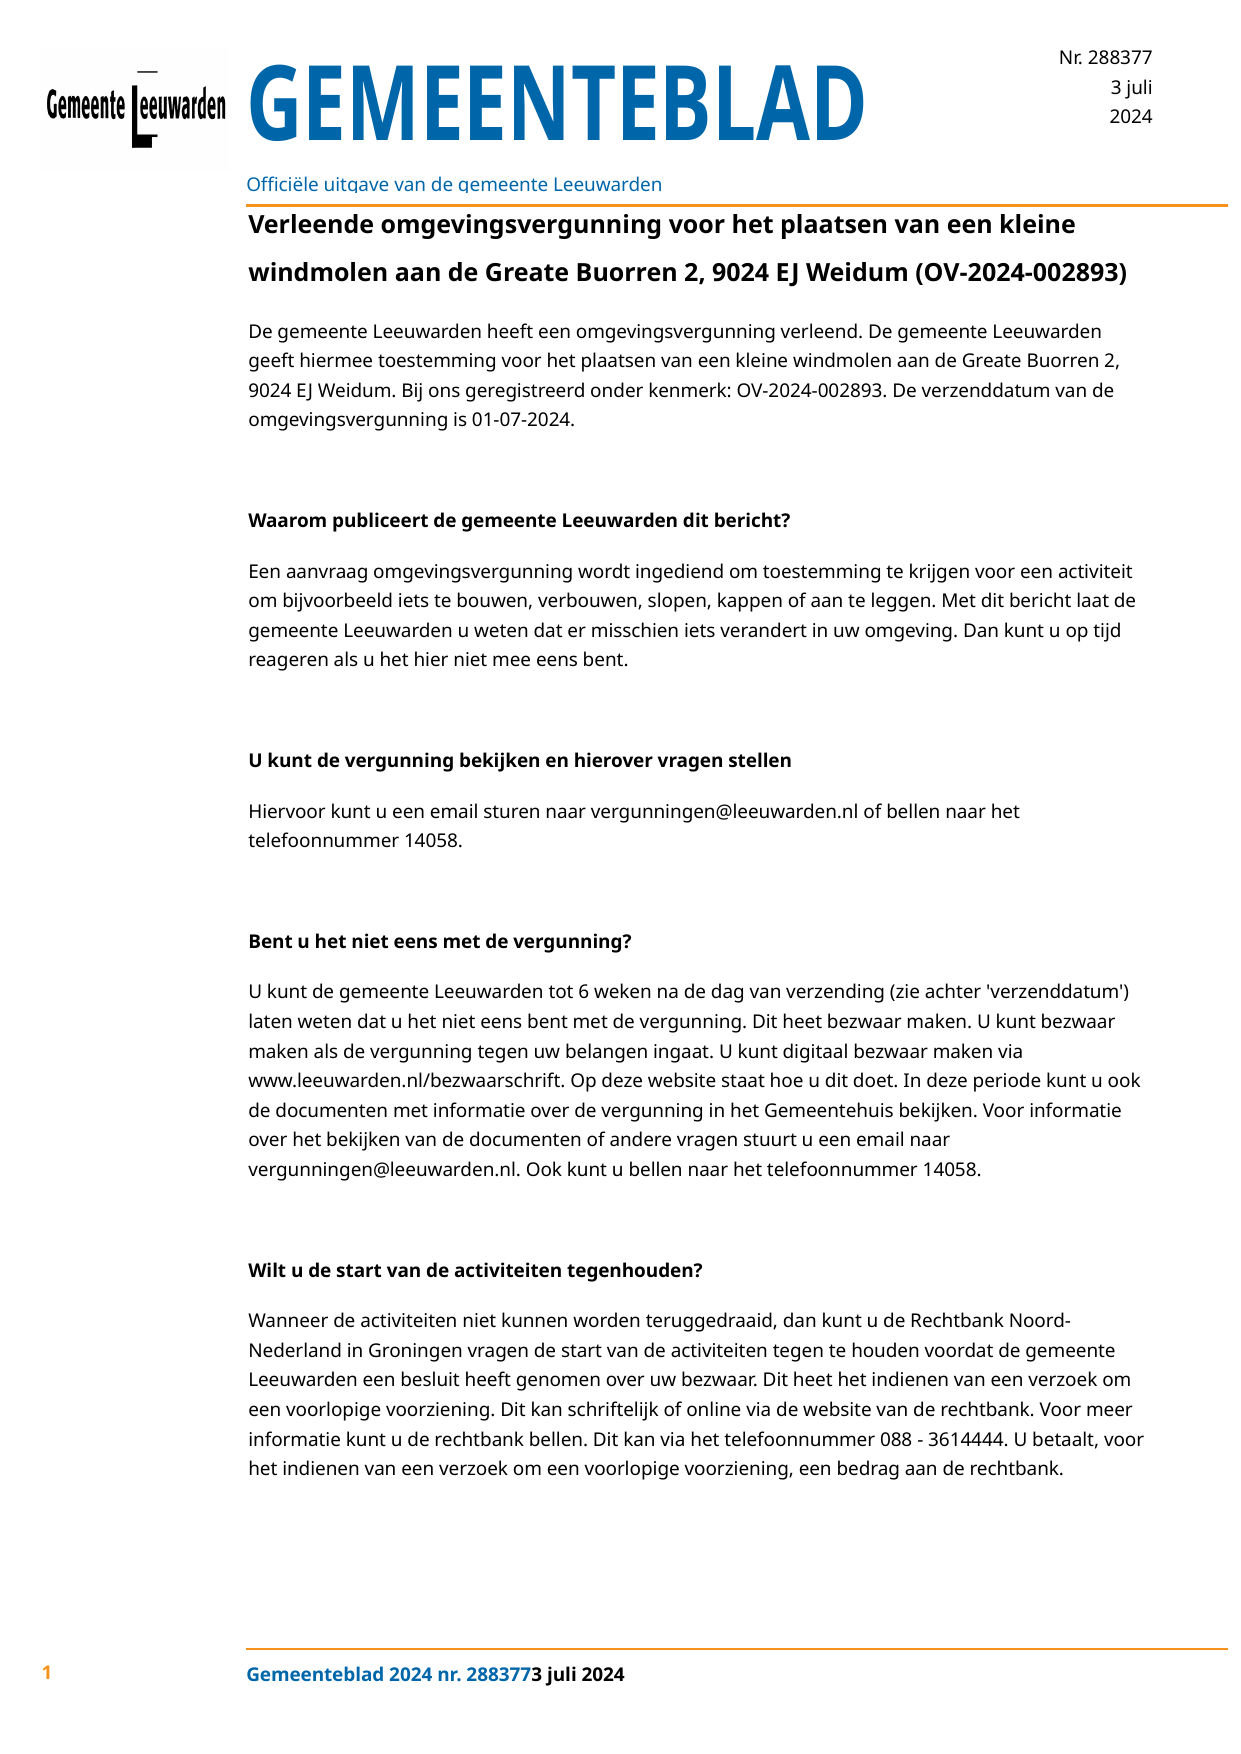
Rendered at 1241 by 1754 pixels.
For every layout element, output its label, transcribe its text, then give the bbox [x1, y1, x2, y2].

text De gemeente Leeuwarden heeft een omgevingsvergunning verleend. De gemeente Leeuwarden geeft hiermee toestemming voor het plaatsen van een kleine windmolen aan de Greate Buorren 2, 9024 EJ Weidum. Bij ons geregistreerd onder kenmerk: OV-2024-002893. De verzenddatum van de omgevingsvergunning is 01-07-2024. [248, 318, 1152, 432]
text U kunt de gemeente Leeuwarden tot 6 weken na de dag van verzending (zie achter 'verzenddatum') laten weten dat u het niet eens bent met de vergunning. Dit heet bezwaar maken. U kunt bezwaar maken als de vergunning tegen uw belangen ingaat. U kunt digitaal bezwaar maken via www.leeuwarden.nl/bezwaarschrift. Op deze website staat hoe u dit doet. In deze periode kunt u ook de documenten met informatie over de vergunning in het Gemeentehuis bekijken. Voor informatie over het bekijken van de documenten of andere vragen stuurt u een email naar vergunningen@leeuwarden.nl. Ook kunt u bellen naar het telefoonnummer 14058. [248, 979, 1152, 1182]
text Wanneer de activiteiten niet kunnen worden teruggedraaid, dan kunt u de Rechtbank Noord-Nederland in Groningen vragen de start van de activiteiten tegen te houden voordat de gemeente Leeuwarden een besluit heeft genomen over uw bezwaar. Dit heet het indienen van een verzoek om een voorlopige voorziening. Dit kan schriftelijk of online via de website van de rechtbank. Voor meer informatie kunt u de rechtbank bellen. Dit kan via het telefoonnummer 088 - 3614444. U betaalt, voor het indienen van een verzoek om een voorlopige voorziening, een bedrag aan de rechtbank. [248, 1307, 1152, 1481]
text Waarom publiceert de gemeente Leeuwarden dit bericht? [248, 507, 1152, 533]
text Verleende omgevingsvergunning voor het plaatsen van een kleine windmolen aan de Greate Buorren 2, 9024 EJ Weidum (OV-2024-002893) [248, 207, 1152, 288]
picture [41, 47, 231, 172]
text U kunt de vergunning bekijken en hierover vragen stellen [248, 747, 1152, 773]
text Bent u het niet eens met de vergunning? [248, 928, 1152, 954]
text Hiervoor kunt u een email sturen naar vergunningen@leeuwarden.nl of bellen naar het telefoonnummer 14058. [248, 798, 1152, 853]
text Een aanvraag omgevingsvergunning wordt ingediend om toestemming te krijgen voor een activiteit om bijvoorbeeld iets te bouwen, verbouwen, slopen, kappen of aan te leggen. Met dit bericht laat de gemeente Leeuwarden u weten dat er misschien iets verandert in uw omgeving. Dan kunt u op tijd reageren als u het hier niet mee eens bent. [248, 558, 1152, 672]
text Wilt u de start van de activiteiten tegenhouden? [248, 1257, 1152, 1283]
